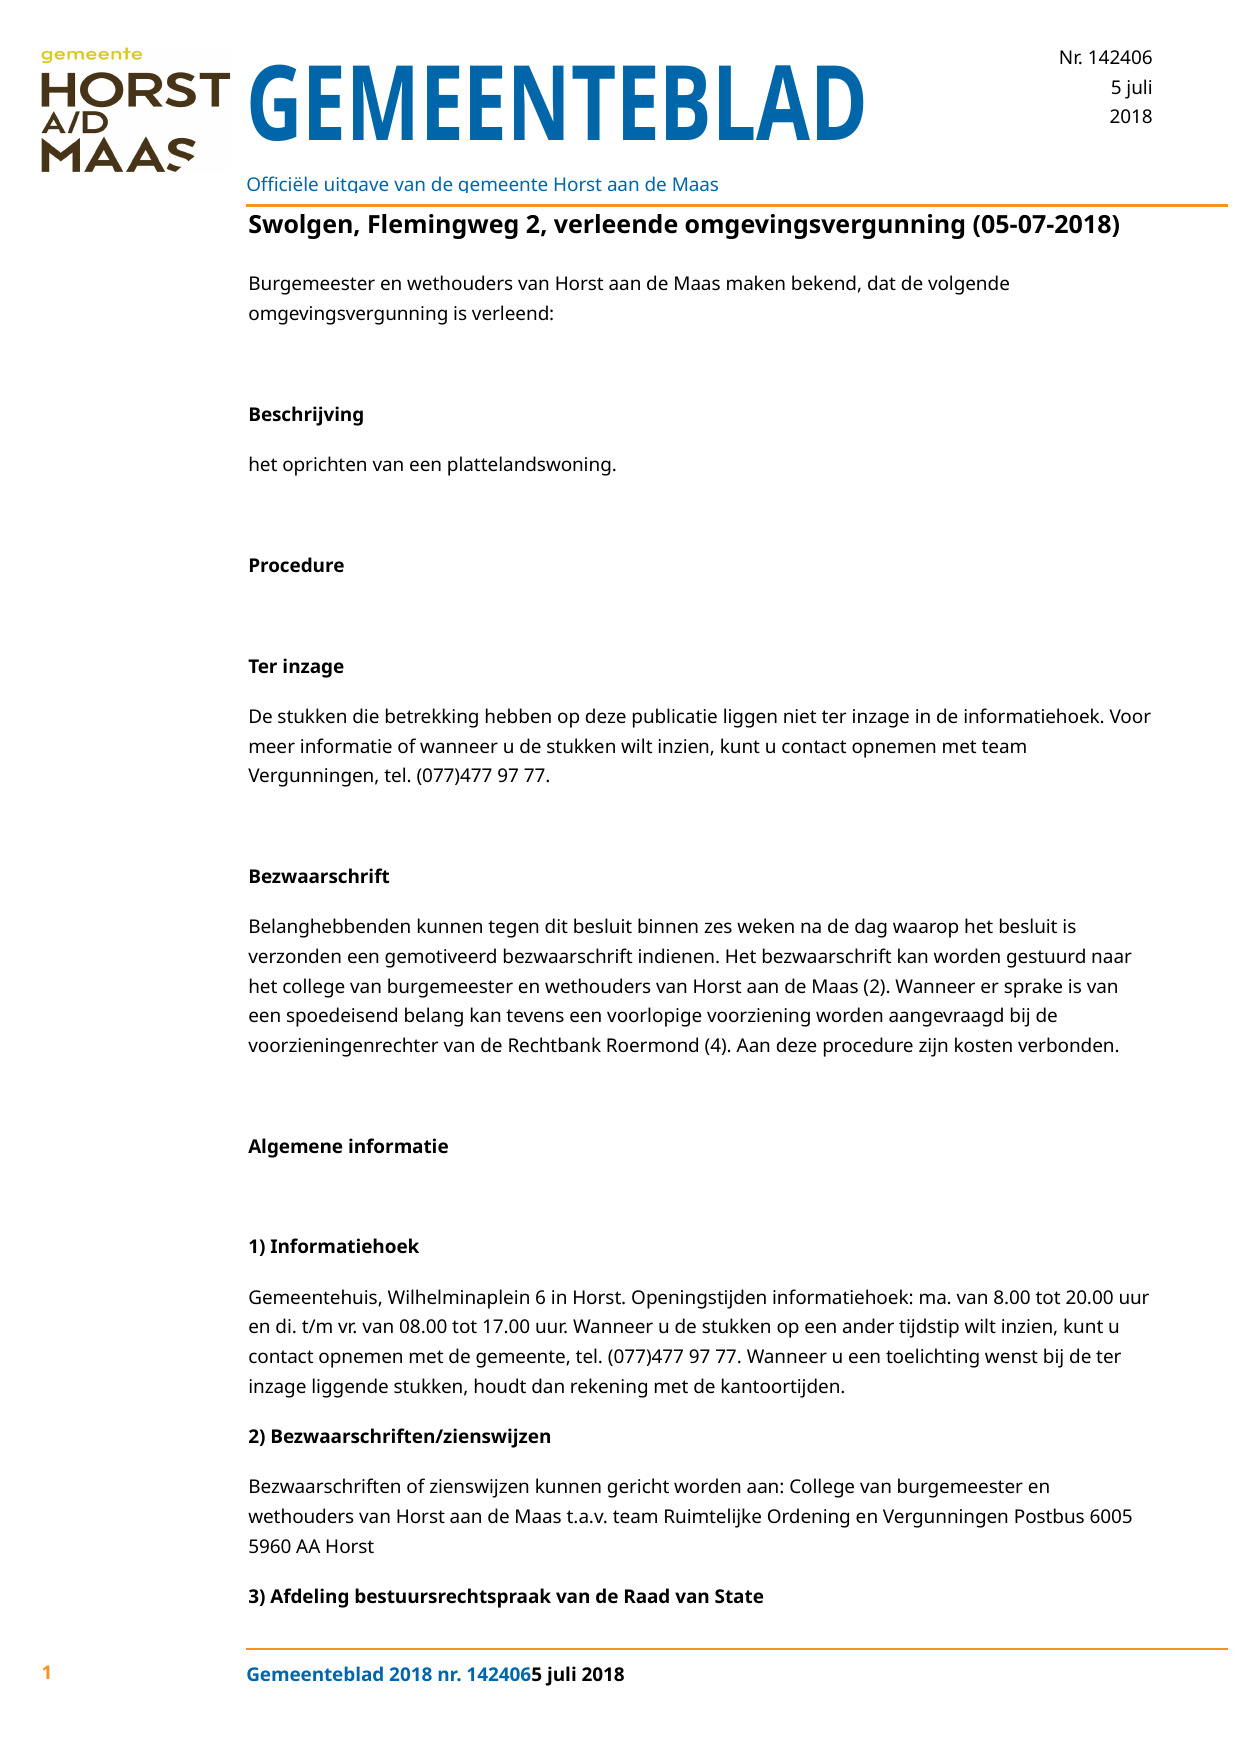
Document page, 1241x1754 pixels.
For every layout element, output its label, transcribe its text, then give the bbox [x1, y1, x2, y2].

text Algemene informatie [248, 1133, 1152, 1158]
text 2) Bezwaarschriften/zienswijzen [248, 1423, 1152, 1449]
text Bezwaarschrift [248, 863, 1152, 889]
text Ter inzage [248, 653, 1152, 678]
text Gemeentehuis, Wilhelminaplein 6 in Horst. Openingstijden informatiehoek: ma. van 8.00 tot 20.00 uur en di. t/m vr. van 08.00 tot 17.00 uur. Wanneer u de stukken op een ander tijdstip wilt inzien, kunt u contact opnemen met de gemeente, tel. (077)477 97 77. Wanneer u een toelichting wenst bij de ter inzage liggende stukken, houdt dan rekening met de kantoortijden. [248, 1284, 1152, 1398]
text Bezwaarschriften of zienswijzen kunnen gericht worden aan: College van burgemeester en wethouders van Horst aan de Maas t.a.v. team Ruimtelijke Ordening en Vergunningen Postbus 6005 5960 AA Horst [248, 1474, 1152, 1558]
text het oprichten van een plattelandswoning. [248, 451, 1152, 477]
text 1) Informatiehoek [248, 1234, 1152, 1259]
text Burgemeester en wethouders van Horst aan de Maas maken bekend, dat de volgende omgevingsvergunning is verleend: [248, 270, 1152, 326]
text Swolgen, Flemingweg 2, verleende omgevingsvergunning (05-07-2018) [248, 207, 1152, 241]
picture [41, 47, 231, 172]
text Procedure [248, 552, 1152, 578]
text Beschrijving [248, 401, 1152, 426]
text De stukken die betrekking hebben op deze publicatie liggen niet ter inzage in de informatiehoek. Voor meer informatie of wanneer u de stukken wilt inzien, kunt u contact opnemen met team Vergunningen, tel. (077)477 97 77. [248, 703, 1152, 788]
text Belanghebbenden kunnen tegen dit besluit binnen zes weken na de dag waarop het besluit is verzonden een gemotiveerd bezwaarschrift indienen. Het bezwaarschrift kan worden gestuurd naar het college van burgemeester en wethouders van Horst aan de Maas (2). Wanneer er sprake is van een spoedeisend belang kan tevens een voorlopige voorziening worden aangevraagd bij de voorzieningenrechter van de Rechtbank Roermond (4). Aan deze procedure zijn kosten verbonden. [248, 914, 1152, 1058]
text 3) Afdeling bestuursrechtspraak van de Raad van State [248, 1583, 1152, 1609]
